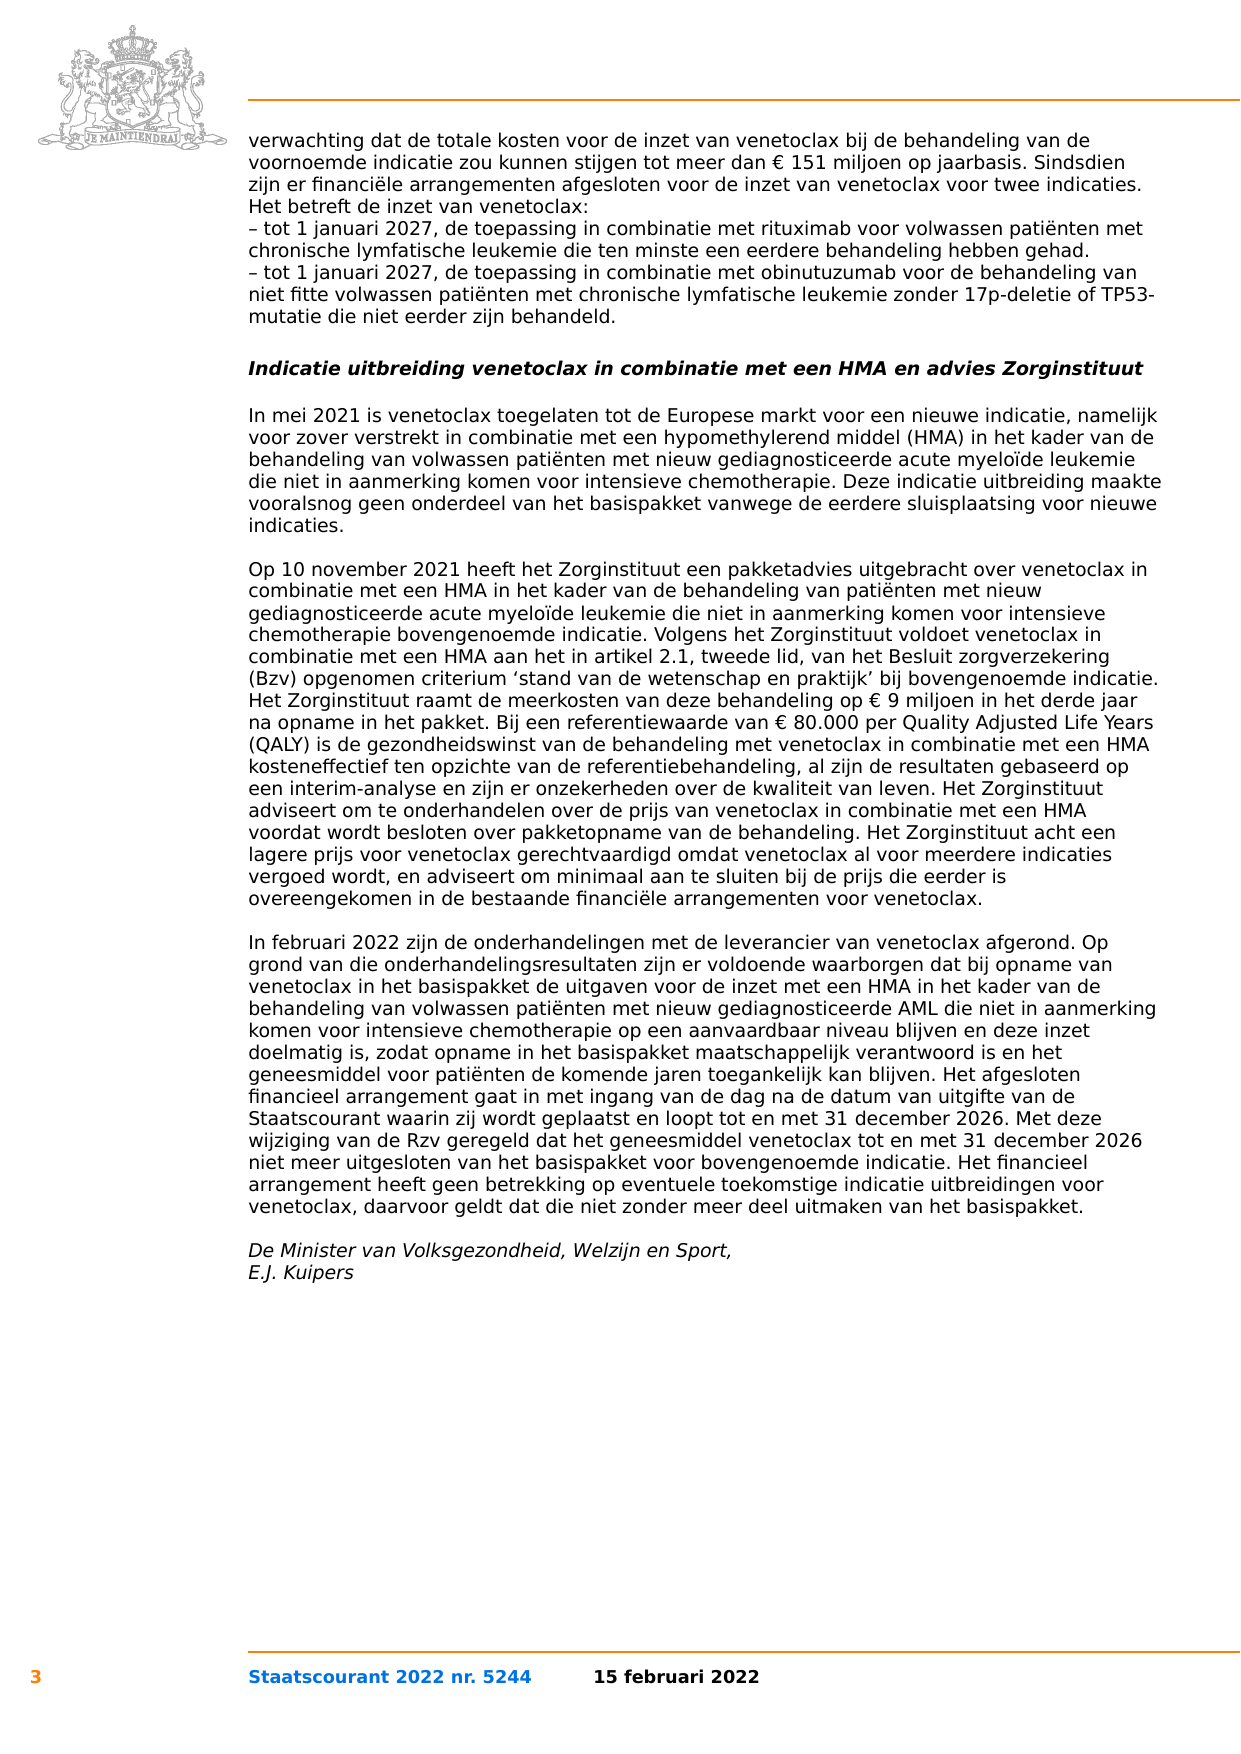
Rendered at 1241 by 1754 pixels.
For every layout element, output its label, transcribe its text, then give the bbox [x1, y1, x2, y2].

text De Minister van Volksgezondheid, Welzijn en Sport, E.J. Kuipers [248, 1239, 1163, 1283]
text In februari 2022 zijn de onderhandelingen met de leverancier van venetoclax afgerond. Op grond van die onderhandelingsresultaten zijn er voldoende waarborgen dat bij opname van venetoclax in het basispakket de uitgaven voor de inzet met een HMA in het kader van de behandeling van volwassen patiënten met nieuw gediagnosticeerde AML die niet in aanmerking komen voor intensieve chemotherapie op een aanvaardbaar niveau blijven en deze inzet doelmatig is, zodat opname in het basispakket maatschappelijk verantwoord is en het geneesmiddel voor patiënten de komende jaren toegankelijk kan blijven. Het afgesloten financieel arrangement gaat in met ingang van de dag na de datum van uitgifte van de Staatscourant waarin zij wordt geplaatst en loopt tot en met 31 december 2026. Met deze wijziging van de Rzv geregeld dat het geneesmiddel venetoclax tot en met 31 december 2026 niet meer uitgesloten van het basispakket voor bovengenoemde indicatie. Het financieel arrangement heeft geen betrekking op eventuele toekomstige indicatie uitbreidingen voor venetoclax, daarvoor geldt dat die niet zonder meer deel uitmaken van het basispakket. [248, 932, 1163, 1218]
picture [38, 25, 227, 150]
text – tot 1 januari 2027, de toepassing in combinatie met obinutuzumab voor de behandeling van niet fitte volwassen patiënten met chronische lymfatische leukemie zonder 17p-deletie of TP53-mutatie die niet eerder zijn behandeld. [248, 262, 1163, 328]
subtitle Indicatie uitbreiding venetoclax in combinatie met een HMA en advies Zorginstituut [248, 358, 1163, 380]
text verwachting dat de totale kosten voor de inzet van venetoclax bij de behandeling van de voornoemde indicatie zou kunnen stijgen tot meer dan € 151 miljoen op jaarbasis. Sindsdien zijn er financiële arrangementen afgesloten voor de inzet van venetoclax voor twee indicaties. Het betreft de inzet van venetoclax: [248, 130, 1163, 218]
text Op 10 november 2021 heeft het Zorginstituut een pakketadvies uitgebracht over venetoclax in combinatie met een HMA in het kader van de behandeling van patiënten met nieuw gediagnosticeerde acute myeloïde leukemie die niet in aanmerking komen voor intensieve chemotherapie bovengenoemde indicatie. Volgens het Zorginstituut voldoet venetoclax in combinatie met een HMA aan het in artikel 2.1, tweede lid, van het Besluit zorgverzekering (Bzv) opgenomen criterium ‘stand van de wetenschap en praktijk’ bij bovengenoemde indicatie. Het Zorginstituut raamt de meerkosten van deze behandeling op € 9 miljoen in het derde jaar na opname in het pakket. Bij een referentiewaarde van € 80.000 per Quality Adjusted Life Years (QALY) is de gezondheidswinst van de behandeling met venetoclax in combinatie met een HMA kosteneffectief ten opzichte van de referentiebehandeling, al zijn de resultaten gebaseerd op een interim-analyse en zijn er onzekerheden over de kwaliteit van leven. Het Zorginstituut adviseert om te onderhandelen over de prijs van venetoclax in combinatie met een HMA voordat wordt besloten over pakketopname van de behandeling. Het Zorginstituut acht een lagere prijs voor venetoclax gerechtvaardigd omdat venetoclax al voor meerdere indicaties vergoed wordt, en adviseert om minimaal aan te sluiten bij de prijs die eerder is overeengekomen in de bestaande financiële arrangementen voor venetoclax. [248, 558, 1163, 910]
text – tot 1 januari 2027, de toepassing in combinatie met rituximab voor volwassen patiënten met chronische lymfatische leukemie die ten minste een eerdere behandeling hebben gehad. [248, 218, 1163, 262]
text In mei 2021 is venetoclax toegelaten tot de Europese markt voor een nieuwe indicatie, namelijk voor zover verstrekt in combinatie met een hypomethylerend middel (HMA) in het kader van de behandeling van volwassen patiënten met nieuw gediagnosticeerde acute myeloïde leukemie die niet in aanmerking komen voor intensieve chemotherapie. Deze indicatie uitbreiding maakte vooralsnog geen onderdeel van het basispakket vanwege de eerdere sluisplaatsing voor nieuwe indicaties. [248, 405, 1163, 537]
